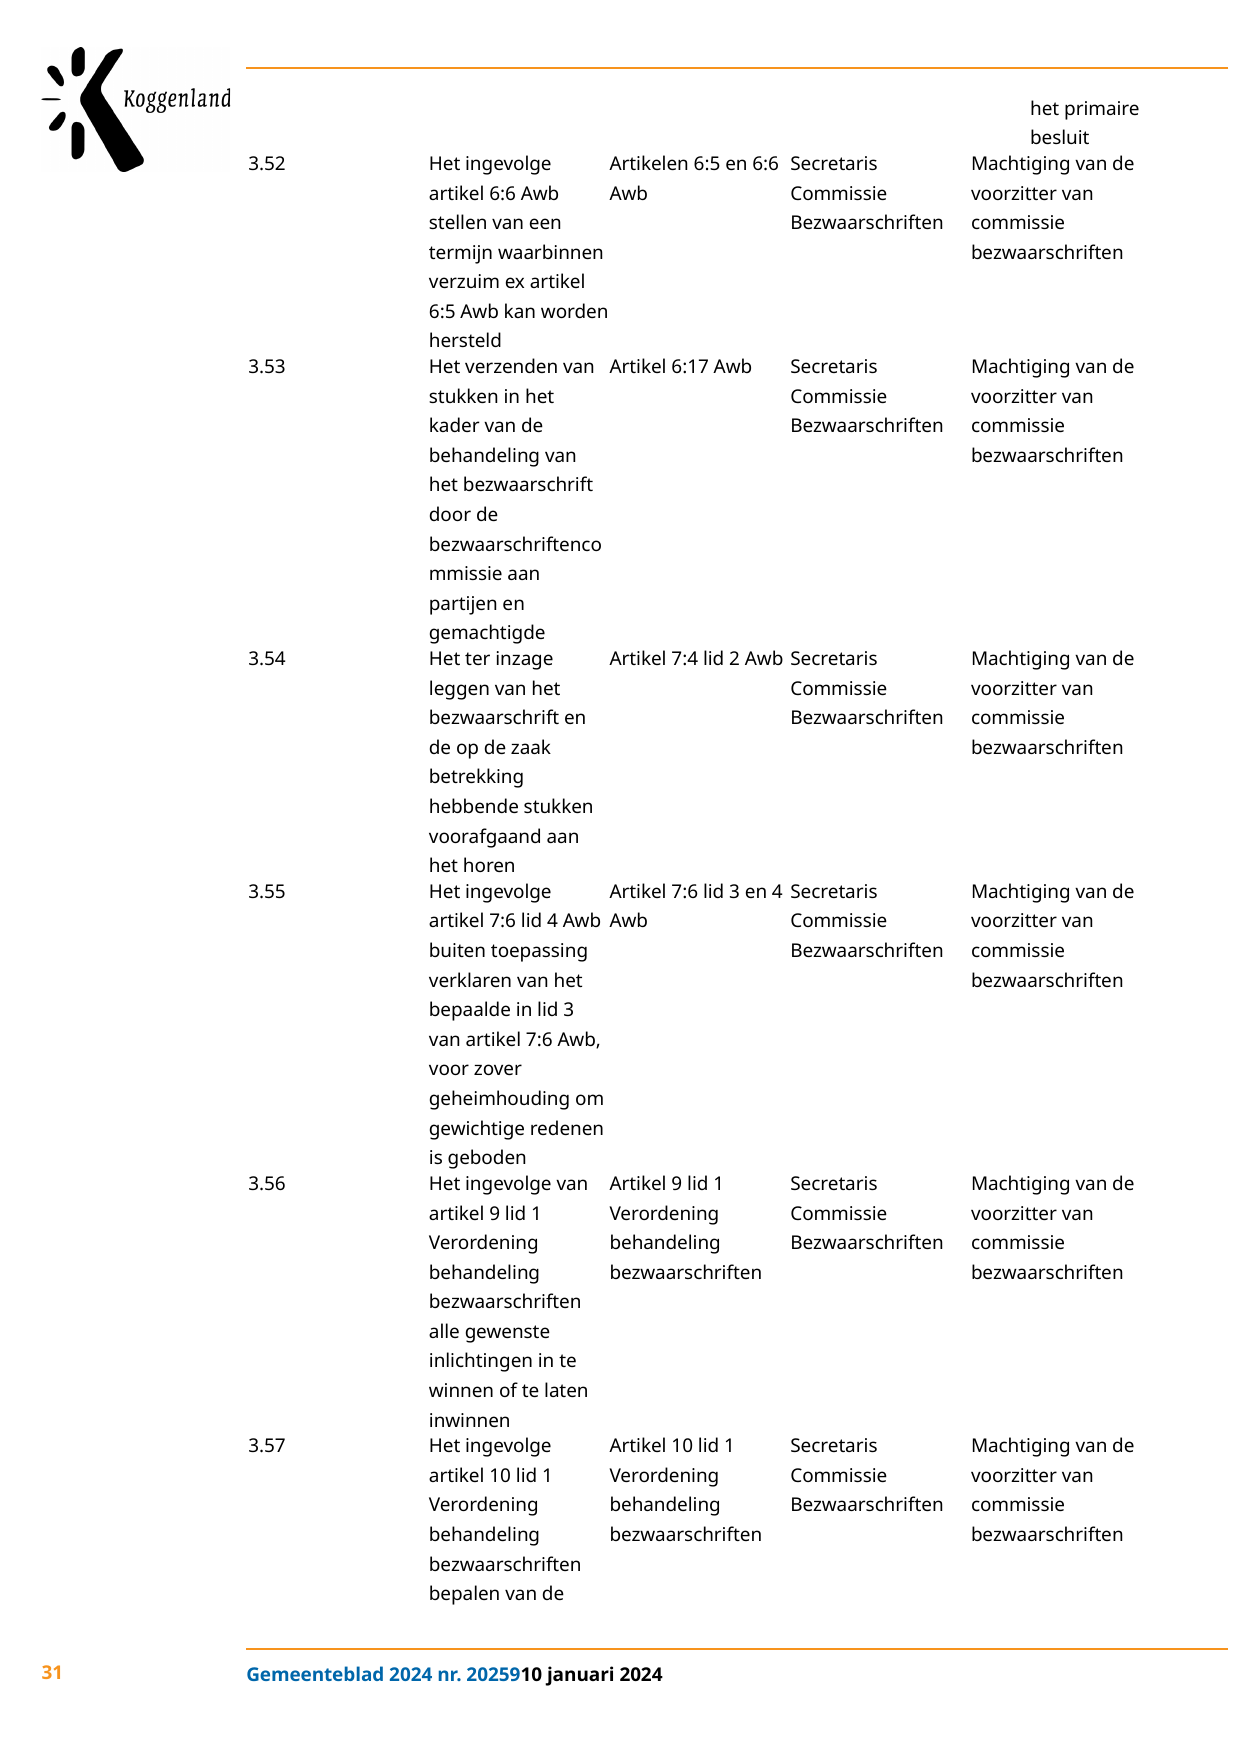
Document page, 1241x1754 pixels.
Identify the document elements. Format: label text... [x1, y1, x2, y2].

table_cell 3.55 [248, 878, 429, 1170]
table_cell 3.54 [248, 645, 429, 878]
table_cell Secretaris Commissie Bezwaarschriften [790, 645, 971, 878]
table_cell Artikelen 6:5 en 6:6 Awb [609, 150, 790, 353]
table_cell Artikel 6:17 Awb [609, 353, 790, 645]
table_cell Artikel 7:6 lid 3 en 4 Awb [609, 878, 790, 1170]
table_cell 3.53 [248, 353, 429, 645]
table_cell Machtiging van de voorzitter van commissie bezwaarschriften [971, 1433, 1152, 1606]
table_cell Machtiging van de voorzitter van commissie bezwaarschriften [971, 878, 1152, 1170]
table_cell Secretaris Commissie Bezwaarschriften [790, 1170, 971, 1432]
table_cell 3.56 [248, 1170, 429, 1432]
picture [41, 47, 231, 172]
table_cell Het verzenden van stukken in het kader van de behandeling van het bezwaarschrift door de bezwaarschriftencommissie aan partijen en gemachtigde [429, 353, 609, 645]
table_cell Machtiging van de voorzitter van commissie bezwaarschriften [971, 150, 1152, 353]
table_cell [248, 95, 429, 150]
table_cell Secretaris Commissie Bezwaarschriften [790, 1433, 971, 1606]
table_cell Secretaris Commissie Bezwaarschriften [790, 353, 971, 645]
table_cell het primaire besluit [971, 95, 1152, 150]
table_cell [790, 95, 971, 150]
table_cell Het ter inzage leggen van het bezwaarschrift en de op de zaak betrekking hebbende stukken voorafgaand aan het horen [429, 645, 609, 878]
table_cell Machtiging van de voorzitter van commissie bezwaarschriften [971, 645, 1152, 878]
table_cell Het ingevolge van artikel 9 lid 1 Verordening behandeling bezwaarschriften alle gewenste inlichtingen in te winnen of te laten inwinnen [429, 1170, 609, 1432]
table_cell Secretaris Commissie Bezwaarschriften [790, 878, 971, 1170]
table_cell Artikel 10 lid 1 Verordening behandeling bezwaarschriften [609, 1433, 790, 1606]
table_cell [429, 95, 609, 150]
table_cell Machtiging van de voorzitter van commissie bezwaarschriften [971, 353, 1152, 645]
table_cell Artikel 7:4 lid 2 Awb [609, 645, 790, 878]
table_cell 3.52 [248, 150, 429, 353]
table_cell Artikel 9 lid 1 Verordening behandeling bezwaarschriften [609, 1170, 790, 1432]
table_cell Secretaris Commissie Bezwaarschriften [790, 150, 971, 353]
table_cell [609, 95, 790, 150]
table_cell Het ingevolge artikel 6:6 Awb stellen van een termijn waarbinnen verzuim ex artikel 6:5 Awb kan worden hersteld [429, 150, 609, 353]
table_cell Het ingevolge artikel 7:6 lid 4 Awb buiten toepassing verklaren van het bepaalde in lid 3 van artikel 7:6 Awb, voor zover geheimhouding om gewichtige redenen is geboden [429, 878, 609, 1170]
table_cell Machtiging van de voorzitter van commissie bezwaarschriften [971, 1170, 1152, 1432]
table_cell 3.57 [248, 1433, 429, 1606]
table_cell Het ingevolge artikel 10 lid 1 Verordening behandeling bezwaarschriften bepalen van de [429, 1433, 609, 1606]
